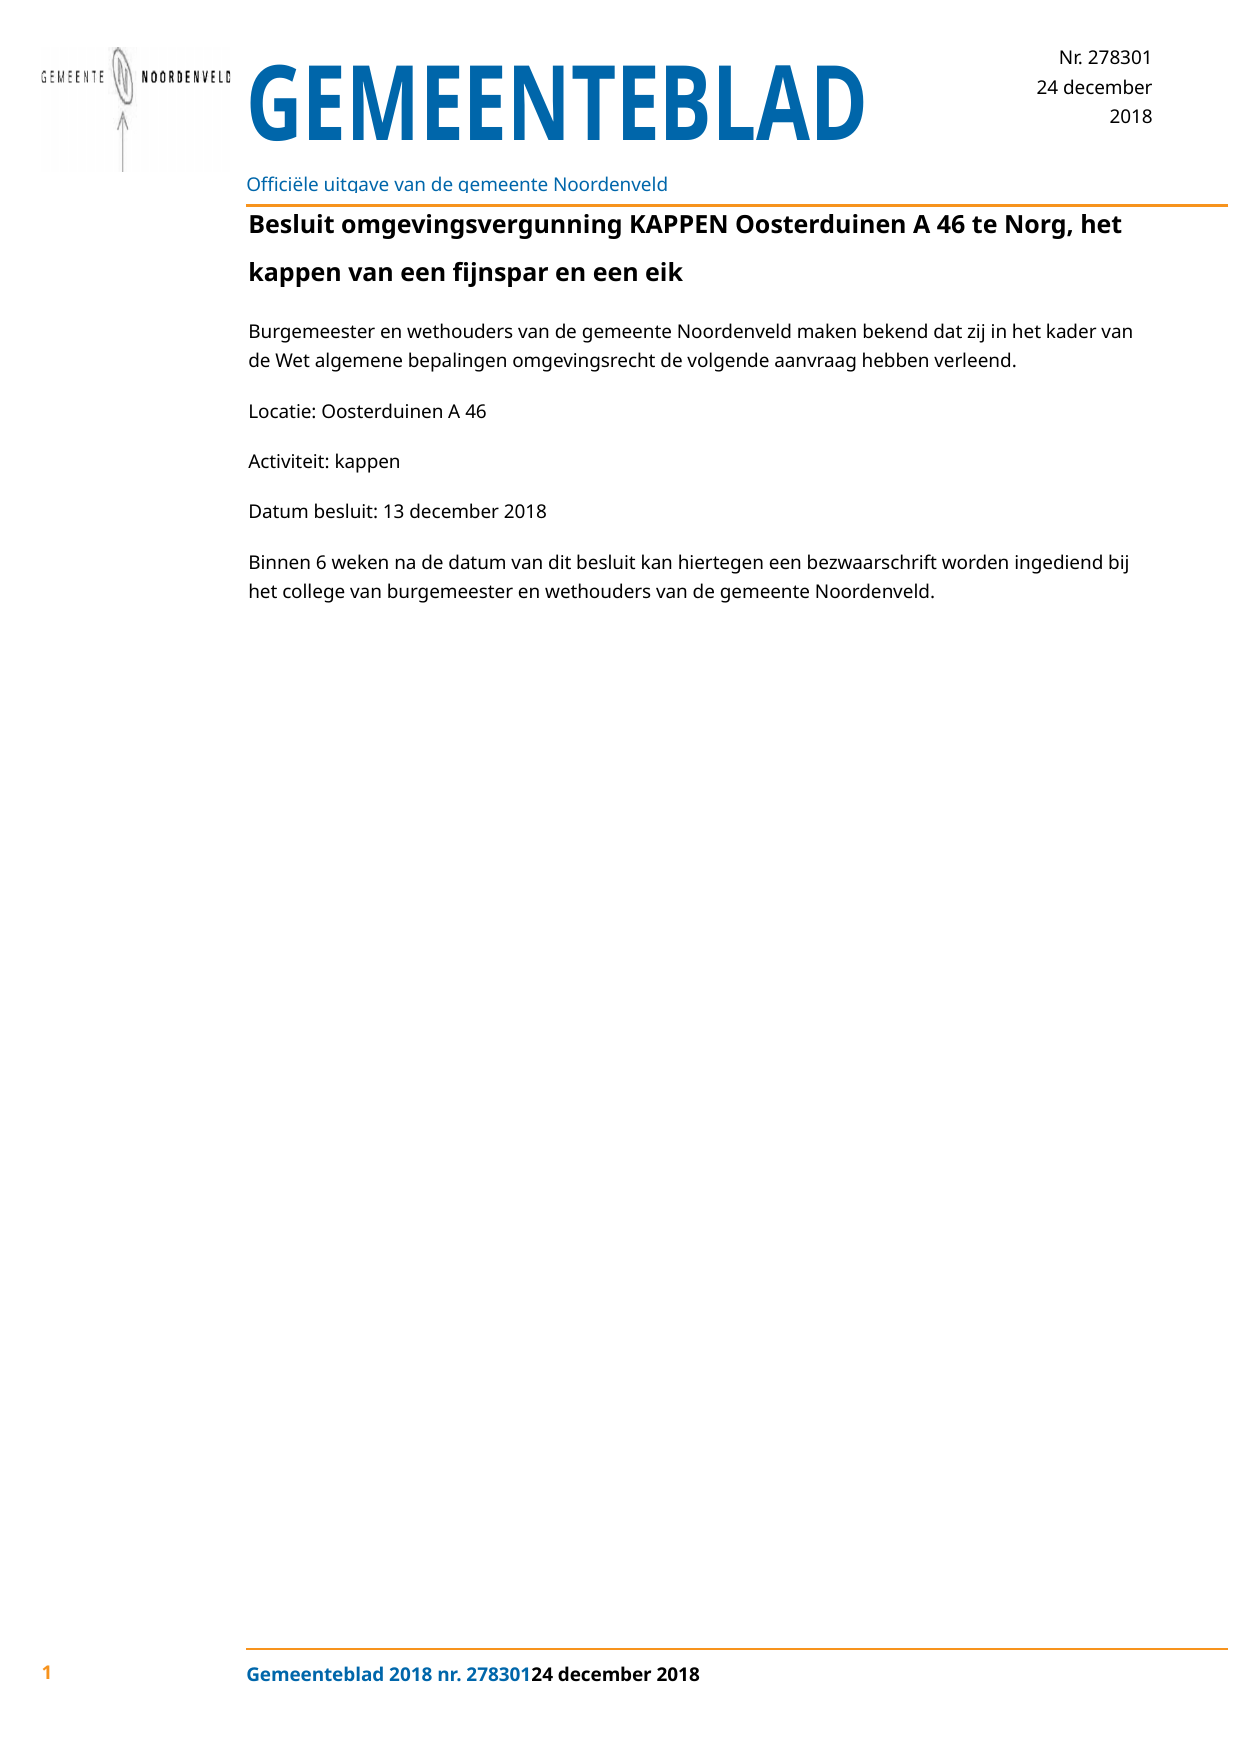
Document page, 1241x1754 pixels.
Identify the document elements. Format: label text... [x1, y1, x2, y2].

text Besluit omgevingsvergunning KAPPEN Oosterduinen A 46 te Norg, het kappen van een fijnspar en een eik [248, 207, 1152, 288]
text Activiteit: kappen [248, 448, 1152, 474]
text Binnen 6 weken na de datum van dit besluit kan hiertegen een bezwaarschrift worden ingediend bij het college van burgemeester en wethouders van de gemeente Noordenveld. [248, 549, 1152, 604]
text Burgemeester en wethouders van de gemeente Noordenveld maken bekend dat zij in het kader van de Wet algemene bepalingen omgevingsrecht de volgende aanvraag hebben verleend. [248, 318, 1152, 373]
picture [41, 47, 231, 172]
text Datum besluit: 13 december 2018 [248, 499, 1152, 524]
text Locatie: Oosterduinen A 46 [248, 398, 1152, 424]
